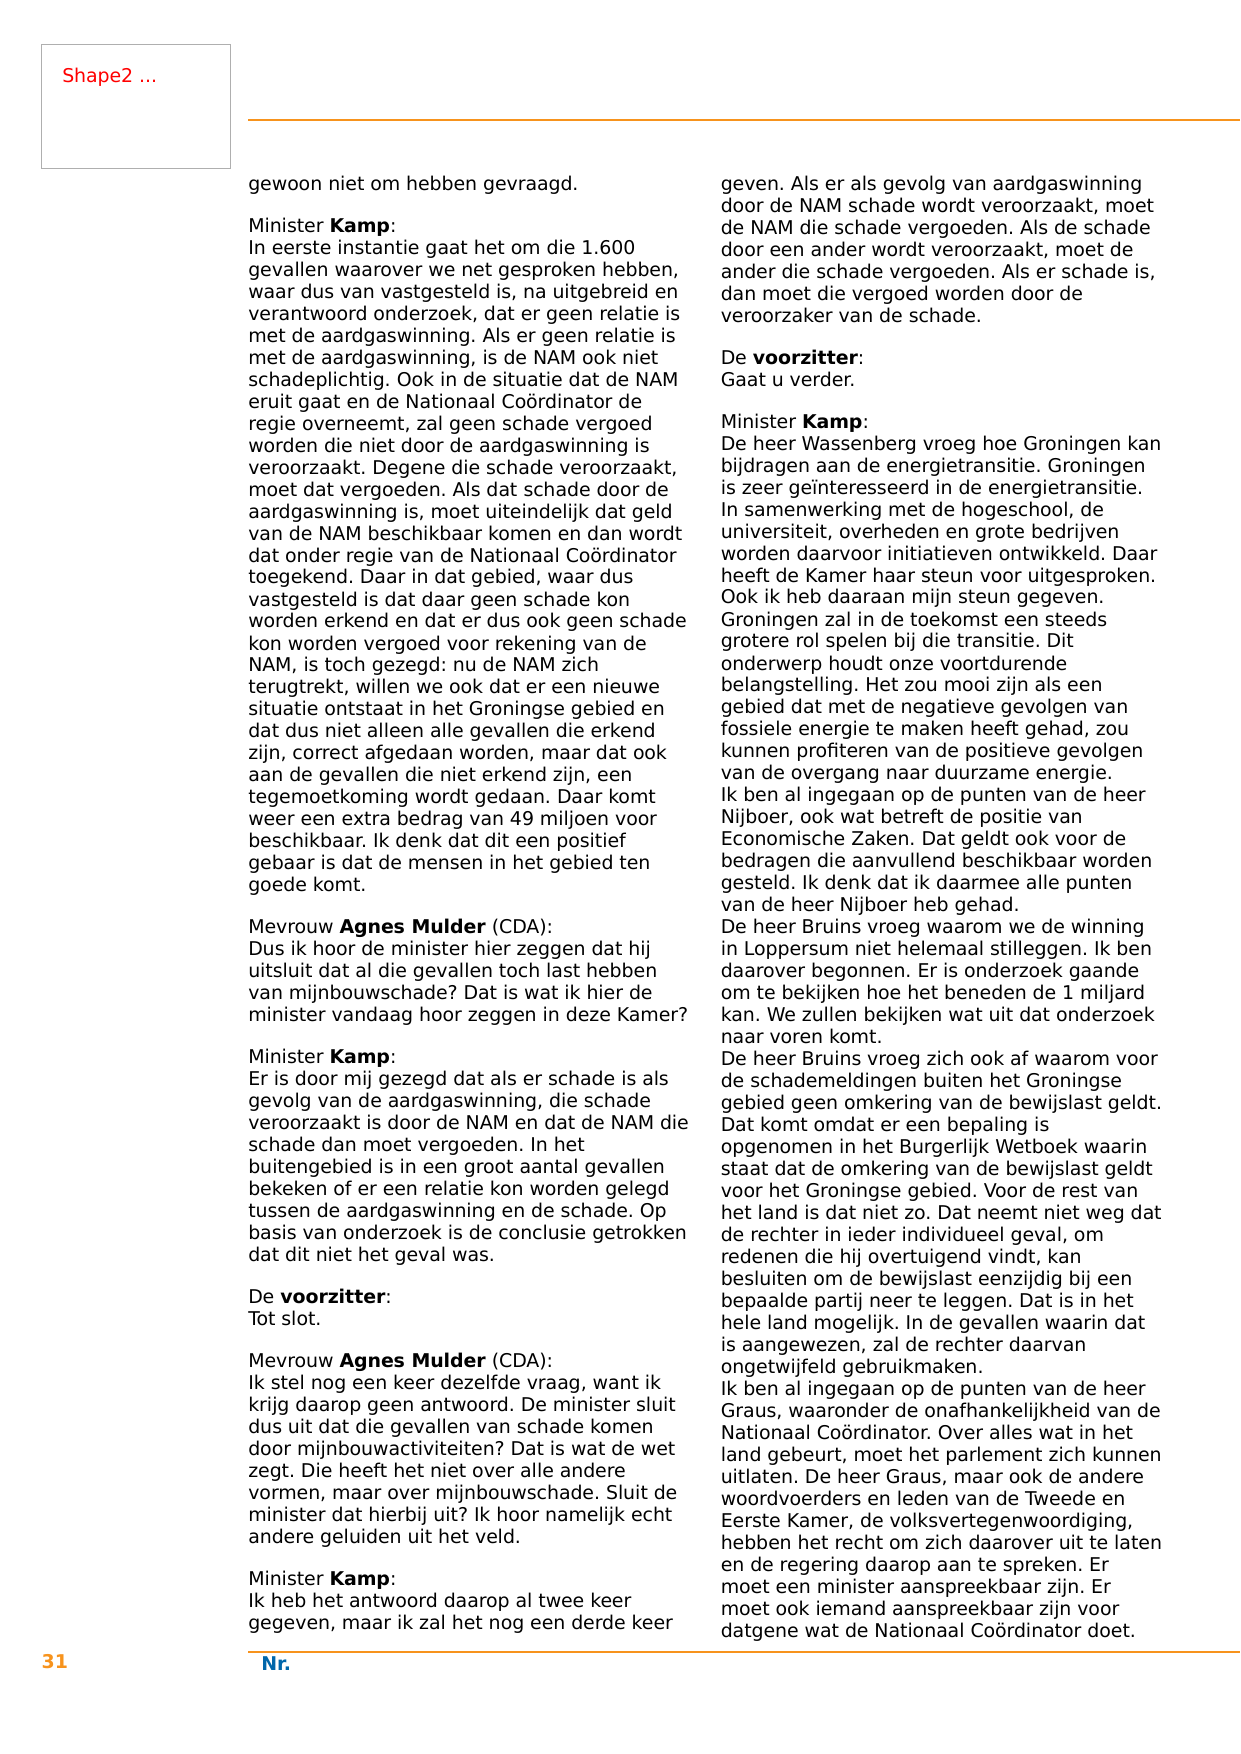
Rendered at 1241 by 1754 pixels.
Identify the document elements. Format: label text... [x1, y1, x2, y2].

text Dus ik hoor de minister hier zeggen dat hij uitsluit dat al die gevallen toch last hebben van mijnbouwschade? Dat is wat ik hier de minister vandaag hoor zeggen in deze Kamer? [248, 938, 691, 1026]
text Mevrouw Agnes Mulder (CDA): [248, 1350, 691, 1372]
text De heer Bruins vroeg waarom we de winning in Loppersum niet helemaal stilleggen. Ik ben daarover begonnen. Er is onderzoek gaande om te bekijken hoe het beneden de 1 miljard kan. We zullen bekijken wat uit dat onderzoek naar voren komt. [721, 916, 1163, 1048]
text In eerste instantie gaat het om die 1.600 gevallen waarover we net gesproken hebben, waar dus van vastgesteld is, na uitgebreid en verantwoord onderzoek, dat er geen relatie is met de aardgaswinning. Als er geen relatie is met de aardgaswinning, is de NAM ook niet schadeplichtig. Ook in de situatie dat de NAM eruit gaat en de Nationaal Coördinator de regie overneemt, zal geen schade vergoed worden die niet door de aardgaswinning is veroorzaakt. Degene die schade veroorzaakt, moet dat vergoeden. Als dat schade door de aardgaswinning is, moet uiteindelijk dat geld van de NAM beschikbaar komen en dan wordt dat onder regie van de Nationaal Coördinator toegekend. Daar in dat gebied, waar dus vastgesteld is dat daar geen schade kon worden erkend en dat er dus ook geen schade kon worden vergoed voor rekening van de NAM, is toch gezegd: nu de NAM zich terugtrekt, willen we ook dat er een nieuwe situatie ontstaat in het Groningse gebied en dat dus niet alleen alle gevallen die erkend zijn, correct afgedaan worden, maar dat ook aan de gevallen die niet erkend zijn, een tegemoetkoming wordt gedaan. Daar komt weer een extra bedrag van 49 miljoen voor beschikbaar. Ik denk dat dit een positief gebaar is dat de mensen in het gebied ten goede komt. [248, 237, 691, 896]
text Gaat u verder. [721, 369, 1163, 391]
text Minister Kamp: [248, 215, 691, 237]
text De voorzitter: [721, 347, 1163, 369]
text Minister Kamp: [721, 411, 1163, 433]
text gewoon niet om hebben gevraagd. [248, 173, 691, 195]
text De heer Bruins vroeg zich ook af waarom voor de schademeldingen buiten het Groningse gebied geen omkering van de bewijslast geldt. Dat komt omdat er een bepaling is opgenomen in het Burgerlijk Wetboek waarin staat dat de omkering van de bewijslast geldt voor het Groningse gebied. Voor de rest van het land is dat niet zo. Dat neemt niet weg dat de rechter in ieder individueel geval, om redenen die hij overtuigend vindt, kan besluiten om de bewijslast eenzijdig bij een bepaalde partij neer te leggen. Dat is in het hele land mogelijk. In de gevallen waarin dat is aangewezen, zal de rechter daarvan ongetwijfeld gebruikmaken. [721, 1048, 1163, 1378]
text Ik stel nog een keer dezelfde vraag, want ik krijg daarop geen antwoord. De minister sluit dus uit dat die gevallen van schade komen door mijnbouwactiviteiten? Dat is wat de wet zegt. Die heeft het niet over alle andere vormen, maar over mijnbouwschade. Sluit de minister dat hierbij uit? Ik hoor namelijk echt andere geluiden uit het veld. [248, 1372, 691, 1548]
text De heer Wassenberg vroeg hoe Groningen kan bijdragen aan de energietransitie. Groningen is zeer geïnteresseerd in de energietransitie. In samenwerking met de hogeschool, de universiteit, overheden en grote bedrijven worden daarvoor initiatieven ontwikkeld. Daar heeft de Kamer haar steun voor uitgesproken. Ook ik heb daaraan mijn steun gegeven. Groningen zal in de toekomst een steeds grotere rol spelen bij die transitie. Dit onderwerp houdt onze voortdurende belangstelling. Het zou mooi zijn als een gebied dat met de negatieve gevolgen van fossiele energie te maken heeft gehad, zou kunnen profiteren van de positieve gevolgen van de overgang naar duurzame energie. [721, 433, 1163, 784]
text Ik heb het antwoord daarop al twee keer gegeven, maar ik zal het nog een derde keer [248, 1589, 691, 1633]
text Mevrouw Agnes Mulder (CDA): [248, 916, 691, 938]
text Minister Kamp: [248, 1568, 691, 1589]
text Er is door mij gezegd dat als er schade is als gevolg van de aardgaswinning, die schade veroorzaakt is door de NAM en dat de NAM die schade dan moet vergoeden. In het buitengebied is in een groot aantal gevallen bekeken of er een relatie kon worden gelegd tussen de aardgaswinning en de schade. Op basis van onderzoek is de conclusie getrokken dat dit niet het geval was. [248, 1068, 691, 1266]
text Ik ben al ingegaan op de punten van de heer Nijboer, ook wat betreft de positie van Economische Zaken. Dat geldt ook voor de bedragen die aanvullend beschikbaar worden gesteld. Ik denk dat ik daarmee alle punten van de heer Nijboer heb gehad. [721, 784, 1163, 916]
text Minister Kamp: [248, 1046, 691, 1068]
text De voorzitter: [248, 1286, 691, 1308]
text Ik ben al ingegaan op de punten van de heer Graus, waaronder de onafhankelijkheid van de Nationaal Coördinator. Over alles wat in het land gebeurt, moet het parlement zich kunnen uitlaten. De heer Graus, maar ook de andere woordvoerders en leden van de Tweede en Eerste Kamer, de volksvertegenwoordiging, hebben het recht om zich daarover uit te laten en de regering daarop aan te spreken. Er moet een minister aanspreekbaar zijn. Er moet ook iemand aanspreekbaar zijn voor datgene wat de Nationaal Coördinator doet. [721, 1378, 1163, 1641]
text Tot slot. [248, 1308, 691, 1330]
text geven. Als er als gevolg van aardgaswinning door de NAM schade wordt veroorzaakt, moet de NAM die schade vergoeden. Als de schade door een ander wordt veroorzaakt, moet de ander die schade vergoeden. Als er schade is, dan moet die vergoed worden door de veroorzaker van de schade. [721, 173, 1163, 327]
